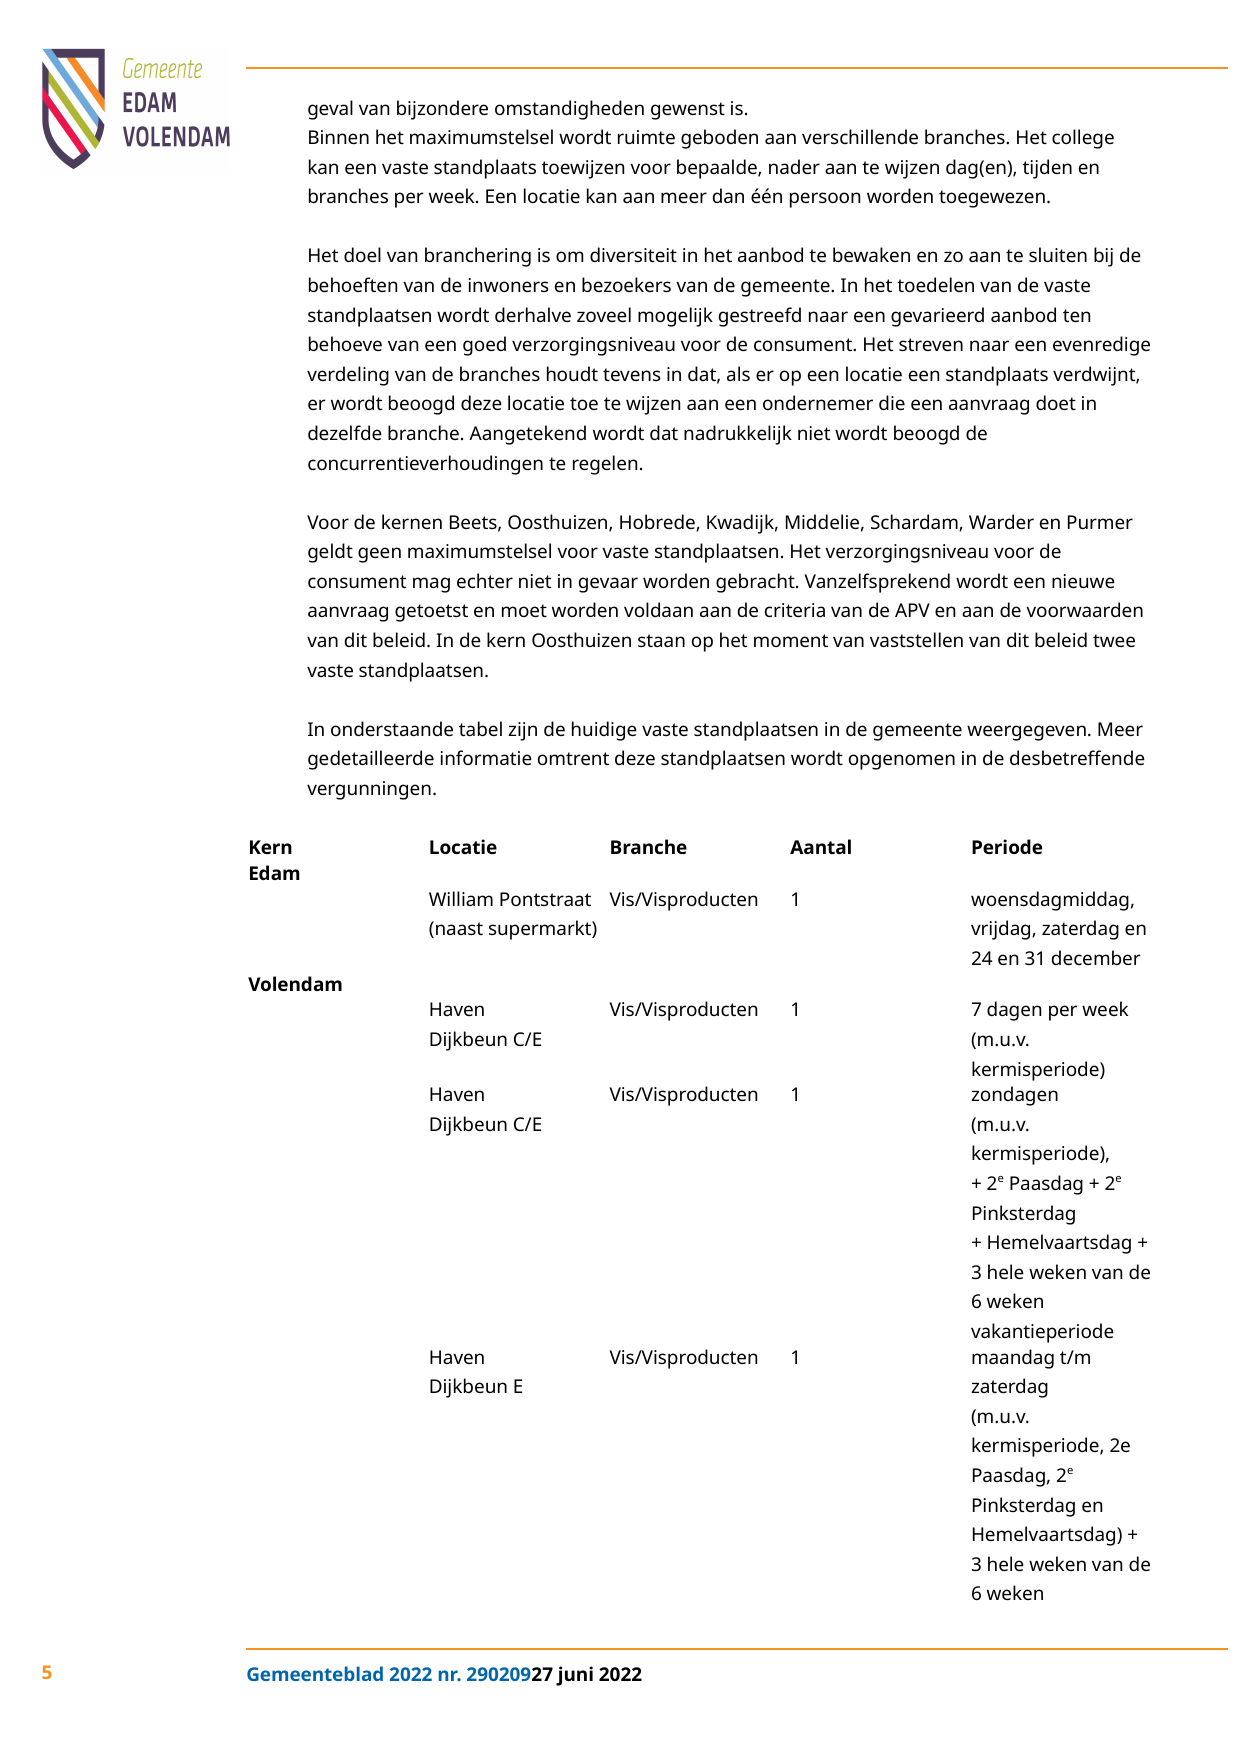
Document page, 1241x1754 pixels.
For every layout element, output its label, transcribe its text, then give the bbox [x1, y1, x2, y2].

table_cell 1 [790, 886, 971, 971]
table_cell 7 dagen per week (m.u.v. kermisperiode) [971, 997, 1152, 1081]
table_cell woensdagmiddag, vrijdag, zaterdag en 24 en 31 december [971, 886, 1152, 971]
table_cell [790, 971, 971, 997]
list In onderstaande tabel zijn de huidige vaste standplaatsen in de gemeente weergegeven. Meer gedetailleerde informatie omtrent deze standplaatsen wordt opgenomen in de desbetreffende vergunningen. [248, 716, 1152, 801]
table_cell William Pontstraat (naast supermarkt) [429, 886, 609, 971]
table_cell maandag t/m zaterdag (m.u.v. kermisperiode, 2e Paasdag, 2e Pinksterdag en Hemelvaartsdag) + 3 hele weken van de 6 weken [971, 1344, 1152, 1606]
table_header Branche [609, 835, 790, 860]
table_cell [248, 1344, 429, 1606]
table_cell Volendam [248, 971, 429, 997]
table_cell Vis/Visproducten [609, 886, 790, 971]
picture [41, 47, 231, 172]
table_cell [971, 860, 1152, 886]
table_header Periode [971, 835, 1152, 860]
table_cell [971, 971, 1152, 997]
table_cell [248, 1081, 429, 1344]
table_cell Haven Dijkbeun C/E [429, 1081, 609, 1344]
table_cell [248, 997, 429, 1081]
table_cell Haven Dijkbeun C/E [429, 997, 609, 1081]
table_cell [429, 971, 609, 997]
table_header Kern [248, 835, 429, 860]
table_cell Vis/Visproducten [609, 1081, 790, 1344]
table_cell Edam [248, 860, 429, 886]
list geval van bijzondere omstandigheden gewenst is. [248, 95, 1152, 121]
table_cell [790, 860, 971, 886]
list Voor de kernen Beets, Oosthuizen, Hobrede, Kwadijk, Middelie, Schardam, Warder en Purmer geldt geen maximumstelsel voor vaste standplaatsen. Het verzorgingsniveau voor de consument mag echter niet in gevaar worden gebracht. Vanzelfsprekend wordt een nieuwe aanvraag getoetst en moet worden voldaan aan de criteria van de APV en aan de voorwaarden van dit beleid. In de kern Oosthuizen staan op het moment van vaststellen van dit beleid twee vaste standplaatsen. [248, 509, 1152, 683]
table_header Aantal [790, 835, 971, 860]
table_cell [429, 860, 609, 886]
table_cell 1 [790, 997, 971, 1081]
table_cell [609, 971, 790, 997]
table_cell zondagen (m.u.v. kermisperiode), + 2e Paasdag + 2e Pinksterdag + Hemelvaartsdag + 3 hele weken van de 6 weken vakantieperiode [971, 1081, 1152, 1344]
table_cell Vis/Visproducten [609, 997, 790, 1081]
table_cell [609, 860, 790, 886]
table_cell Vis/Visproducten [609, 1344, 790, 1606]
table_cell Haven Dijkbeun E [429, 1344, 609, 1606]
table_cell 1 [790, 1081, 971, 1344]
table_header Locatie [429, 835, 609, 860]
table_cell [248, 886, 429, 971]
list Het doel van branchering is om diversiteit in het aanbod te bewaken en zo aan te sluiten bij de behoeften van de inwoners en bezoekers van de gemeente. In het toedelen van de vaste standplaatsen wordt derhalve zoveel mogelijk gestreefd naar een gevarieerd aanbod ten behoeve van een goed verzorgingsniveau voor de consument. Het streven naar een evenredige verdeling van de branches houdt tevens in dat, als er op een locatie een standplaats verdwijnt, er wordt beoogd deze locatie toe te wijzen aan een ondernemer die een aanvraag doet in dezelfde branche. Aangetekend wordt dat nadrukkelijk niet wordt beoogd de concurrentieverhoudingen te regelen. [248, 243, 1152, 476]
table_cell 1 [790, 1344, 971, 1606]
list Binnen het maximumstelsel wordt ruimte geboden aan verschillende branches. Het college kan een vaste standplaats toewijzen voor bepaalde, nader aan te wijzen dag(en), tijden en branches per week. Een locatie kan aan meer dan één persoon worden toegewezen. [248, 124, 1152, 209]
